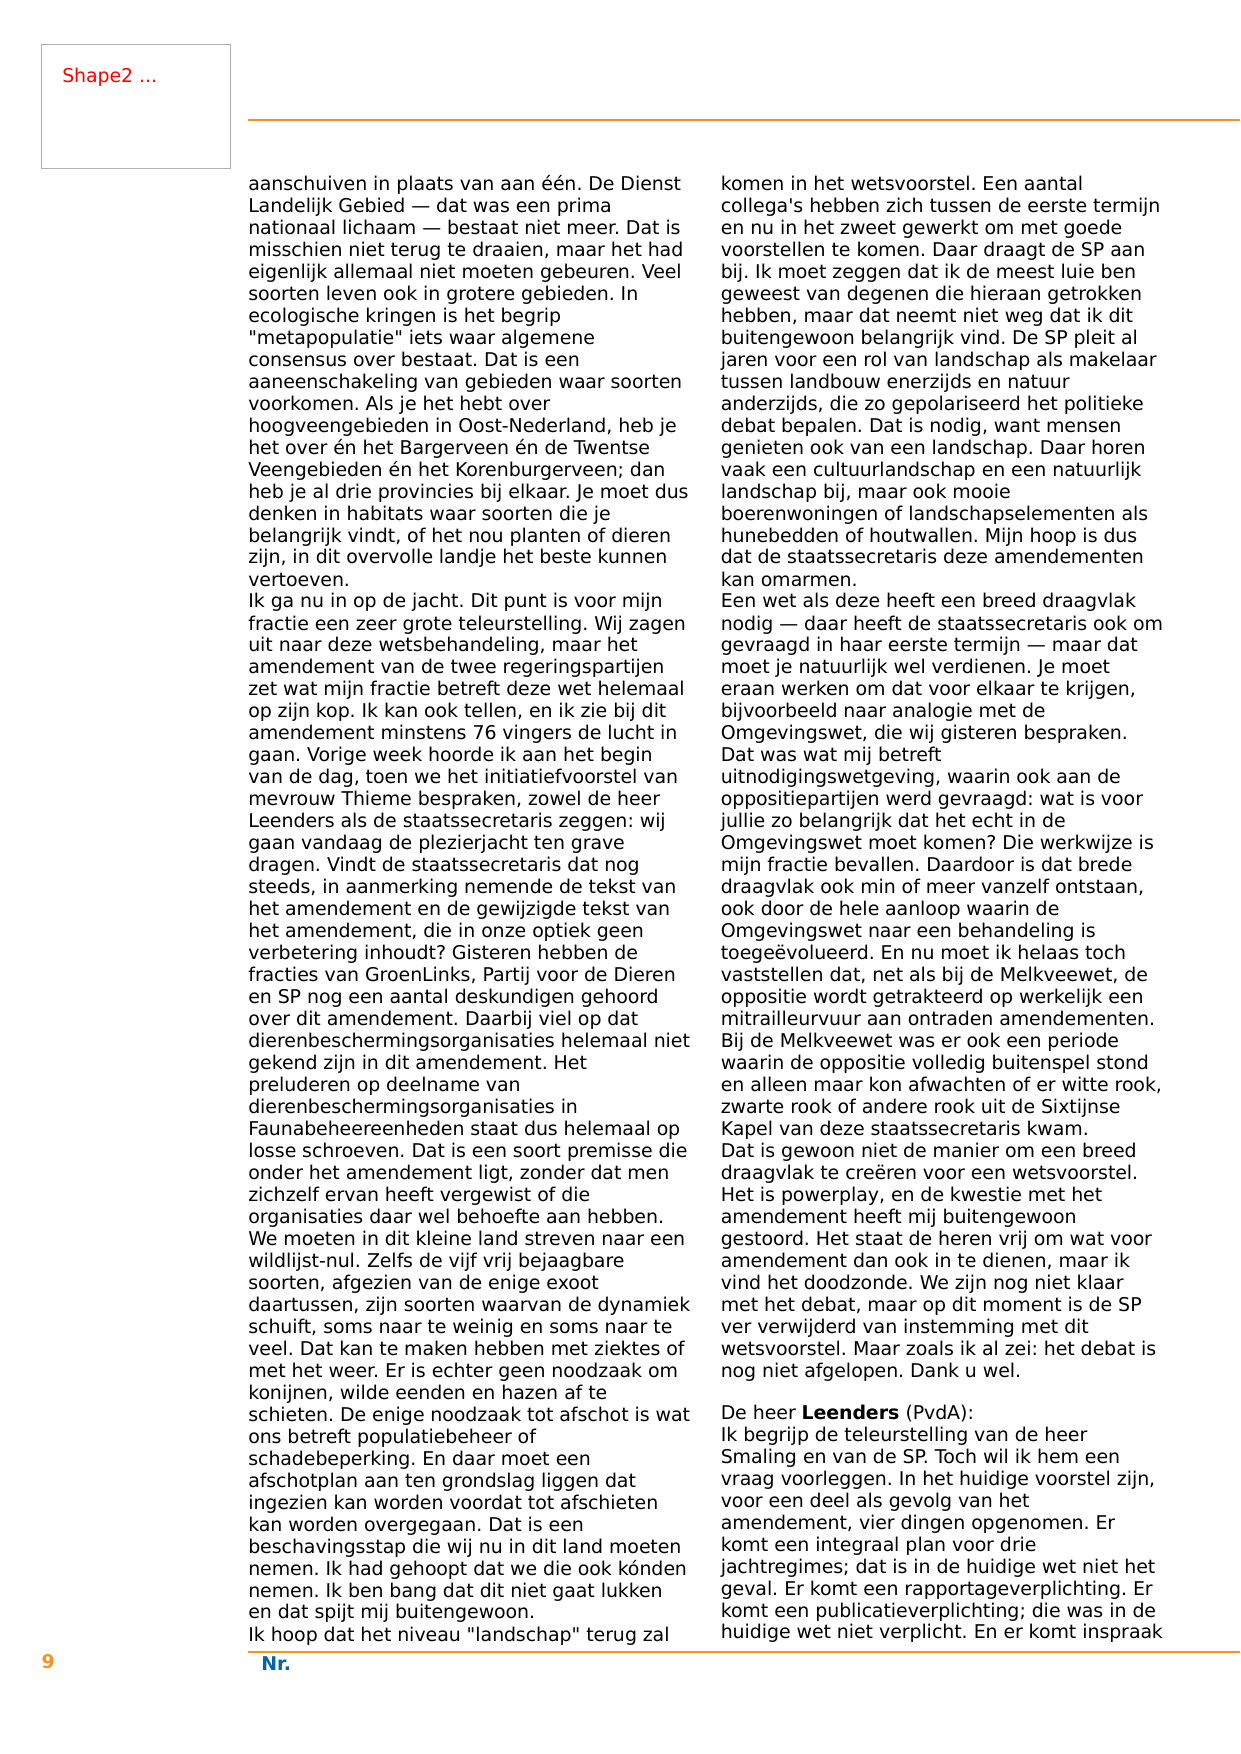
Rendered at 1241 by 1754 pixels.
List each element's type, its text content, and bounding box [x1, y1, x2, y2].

text De heer Leenders (PvdA): [721, 1402, 1163, 1424]
text aanschuiven in plaats van aan één. De Dienst Landelijk Gebied — dat was een prima nationaal lichaam — bestaat niet meer. Dat is misschien niet terug te draaien, maar het had eigenlijk allemaal niet moeten gebeuren. Veel soorten leven ook in grotere gebieden. In ecologische kringen is het begrip "metapopulatie" iets waar algemene consensus over bestaat. Dat is een aaneenschakeling van gebieden waar soorten voorkomen. Als je het hebt over hoogveengebieden in Oost-Nederland, heb je het over én het Bargerveen én de Twentse Veengebieden én het Korenburgerveen; dan heb je al drie provincies bij elkaar. Je moet dus denken in habitats waar soorten die je belangrijk vindt, of het nou planten of dieren zijn, in dit overvolle landje het beste kunnen vertoeven. [248, 173, 691, 590]
text Een wet als deze heeft een breed draagvlak nodig — daar heeft de staatssecretaris ook om gevraagd in haar eerste termijn — maar dat moet je natuurlijk wel verdienen. Je moet eraan werken om dat voor elkaar te krijgen, bijvoorbeeld naar analogie met de Omgevingswet, die wij gisteren bespraken. Dat was wat mij betreft uitnodigingswetgeving, waarin ook aan de oppositiepartijen werd gevraagd: wat is voor jullie zo belangrijk dat het echt in de Omgevingswet moet komen? Die werkwijze is mijn fractie bevallen. Daardoor is dat brede draagvlak ook min of meer vanzelf ontstaan, ook door de hele aanloop waarin de Omgevingswet naar een behandeling is toegeëvolueerd. En nu moet ik helaas toch vaststellen dat, net als bij de Melkveewet, de oppositie wordt getrakteerd op werkelijk een mitrailleurvuur aan ontraden amendementen. Bij de Melkveewet was er ook een periode waarin de oppositie volledig buitenspel stond en alleen maar kon afwachten of er witte rook, zwarte rook of andere rook uit de Sixtijnse Kapel van deze staatssecretaris kwam. [721, 590, 1163, 1140]
text Ik ga nu in op de jacht. Dit punt is voor mijn fractie een zeer grote teleurstelling. Wij zagen uit naar deze wetsbehandeling, maar het amendement van de twee regeringspartijen zet wat mijn fractie betreft deze wet helemaal op zijn kop. Ik kan ook tellen, en ik zie bij dit amendement minstens 76 vingers de lucht in gaan. Vorige week hoorde ik aan het begin van de dag, toen we het initiatiefvoorstel van mevrouw Thieme bespraken, zowel de heer Leenders als de staatssecretaris zeggen: wij gaan vandaag de plezierjacht ten grave dragen. Vindt de staatssecretaris dat nog steeds, in aanmerking nemende de tekst van het amendement en de gewijzigde tekst van het amendement, die in onze optiek geen verbetering inhoudt? Gisteren hebben de fracties van GroenLinks, Partij voor de Dieren en SP nog een aantal deskundigen gehoord over dit amendement. Daarbij viel op dat dierenbeschermingsorganisaties helemaal niet gekend zijn in dit amendement. Het preluderen op deelname van dierenbeschermingsorganisaties in Faunabeheereenheden staat dus helemaal op losse schroeven. Dat is een soort premisse die onder het amendement ligt, zonder dat men zichzelf ervan heeft vergewist of die organisaties daar wel behoefte aan hebben. [248, 590, 691, 1228]
text We moeten in dit kleine land streven naar een wildlijst-nul. Zelfs de vijf vrij bejaagbare soorten, afgezien van de enige exoot daartussen, zijn soorten waarvan de dynamiek schuift, soms naar te weinig en soms naar te veel. Dat kan te maken hebben met ziektes of met het weer. Er is echter geen noodzaak om konijnen, wilde eenden en hazen af te schieten. De enige noodzaak tot afschot is wat ons betreft populatiebeheer of schadebeperking. En daar moet een afschotplan aan ten grondslag liggen dat ingezien kan worden voordat tot afschieten kan worden overgegaan. Dat is een beschavingsstap die wij nu in dit land moeten nemen. Ik had gehoopt dat we die ook kónden nemen. Ik ben bang dat dit niet gaat lukken en dat spijt mij buitengewoon. [248, 1228, 691, 1623]
text Dat is gewoon niet de manier om een breed draagvlak te creëren voor een wetsvoorstel. Het is powerplay, en de kwestie met het amendement heeft mij buitengewoon gestoord. Het staat de heren vrij om wat voor amendement dan ook in te dienen, maar ik vind het doodzonde. We zijn nog niet klaar met het debat, maar op dit moment is de SP ver verwijderd van instemming met dit wetsvoorstel. Maar zoals ik al zei: het debat is nog niet afgelopen. Dank u wel. [721, 1140, 1163, 1382]
text Ik hoop dat het niveau "landschap" terug zal [248, 1623, 691, 1645]
text komen in het wetsvoorstel. Een aantal collega's hebben zich tussen de eerste termijn en nu in het zweet gewerkt om met goede voorstellen te komen. Daar draagt de SP aan bij. Ik moet zeggen dat ik de meest luie ben geweest van degenen die hieraan getrokken hebben, maar dat neemt niet weg dat ik dit buitengewoon belangrijk vind. De SP pleit al jaren voor een rol van landschap als makelaar tussen landbouw enerzijds en natuur anderzijds, die zo gepolariseerd het politieke debat bepalen. Dat is nodig, want mensen genieten ook van een landschap. Daar horen vaak een cultuurlandschap en een natuurlijk landschap bij, maar ook mooie boerenwoningen of landschapselementen als hunebedden of houtwallen. Mijn hoop is dus dat de staatssecretaris deze amendementen kan omarmen. [721, 173, 1163, 590]
text Ik begrijp de teleurstelling van de heer Smaling en van de SP. Toch wil ik hem een vraag voorleggen. In het huidige voorstel zijn, voor een deel als gevolg van het amendement, vier dingen opgenomen. Er komt een integraal plan voor drie jachtregimes; dat is in de huidige wet niet het geval. Er komt een rapportageverplichting. Er komt een publicatieverplichting; die was in de huidige wet niet verplicht. En er komt inspraak [721, 1424, 1163, 1643]
